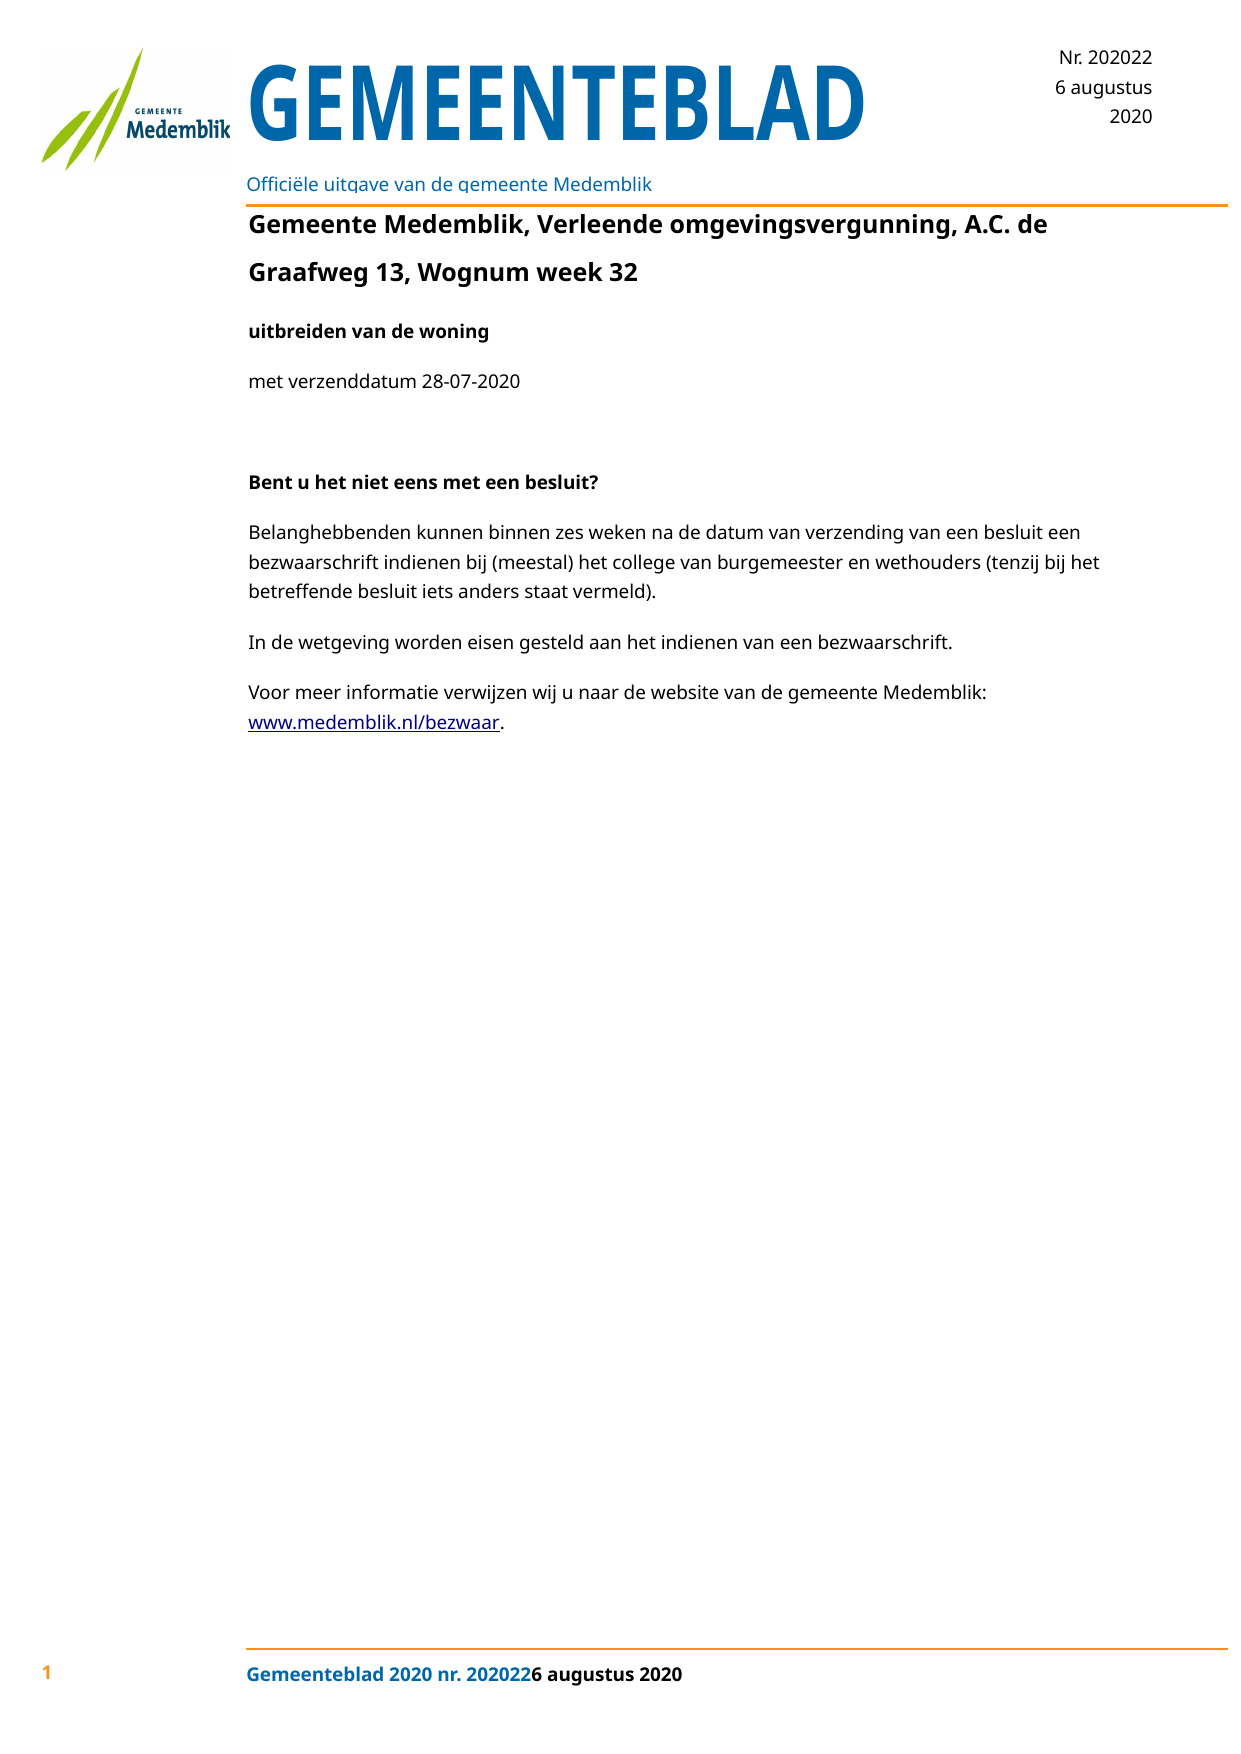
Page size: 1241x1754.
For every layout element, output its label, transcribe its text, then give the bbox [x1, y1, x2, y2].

text met verzenddatum 28-07-2020 [248, 368, 1152, 394]
picture [41, 47, 231, 172]
text In de wetgeving worden eisen gesteld aan het indienen van een bezwaarschrift. [248, 629, 1152, 655]
text uitbreiden van de woning [248, 318, 1152, 344]
text Bent u het niet eens met een besluit? [248, 469, 1152, 495]
text Voor meer informatie verwijzen wij u naar de website van de gemeente Medemblik: www.medemblik.nl/bezwaar. [248, 679, 1152, 735]
text Belanghebbenden kunnen binnen zes weken na de datum van verzending van een besluit een bezwaarschrift indienen bij (meestal) het college van burgemeester en wethouders (tenzij bij het betreffende besluit iets anders staat vermeld). [248, 519, 1152, 604]
text Gemeente Medemblik, Verleende omgevingsvergunning, A.C. de Graafweg 13, Wognum week 32 [248, 207, 1152, 288]
